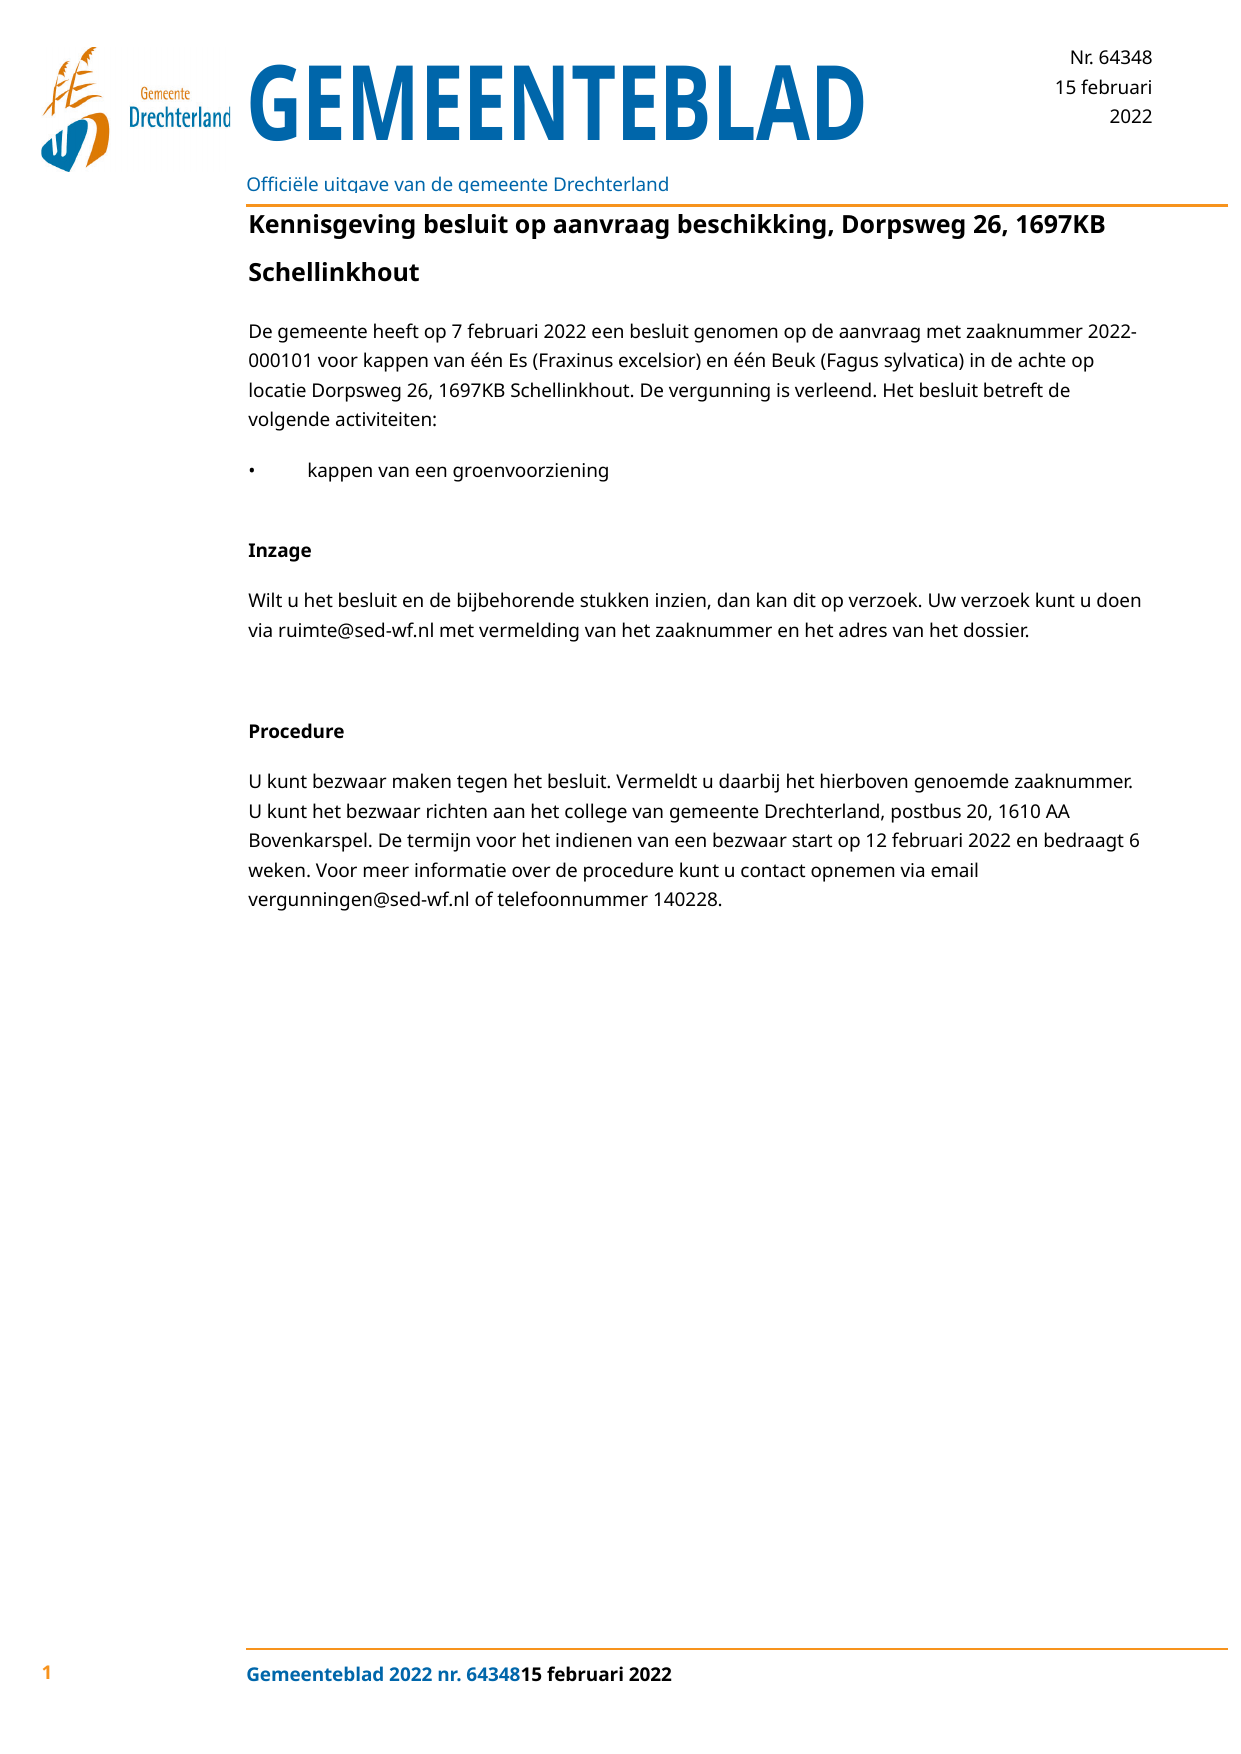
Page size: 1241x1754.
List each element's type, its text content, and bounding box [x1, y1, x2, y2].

picture [226, 115, 231, 124]
text Procedure [248, 718, 1152, 744]
text Kennisgeving besluit op aanvraag beschikking, Dorpsweg 26, 1697KB Schellinkhout [248, 207, 1152, 288]
list kappen van een groenvoorziening [248, 457, 1152, 483]
text U kunt bezwaar maken tegen het besluit. Vermeldt u daarbij het hierboven genoemde zaaknummer. U kunt het bezwaar richten aan het college van gemeente Drechterland, postbus 20, 1610 AA Bovenkarspel. De termijn voor het indienen van een bezwaar start op 12 februari 2022 en bedraagt 6 weken. Voor meer informatie over de procedure kunt u contact opnemen via email vergunningen@sed-wf.nl of telefoonnummer 140228. [248, 768, 1152, 912]
picture [41, 158, 64, 172]
text Wilt u het besluit en de bijbehorende stukken inzien, dan kan dit op verzoek. Uw verzoek kunt u doen via ruimte@sed-wf.nl met vermelding van het zaaknummer en het adres van het dossier. [248, 587, 1152, 643]
picture [41, 47, 231, 172]
text Inzage [248, 537, 1152, 563]
text De gemeente heeft op 7 februari 2022 een besluit genomen op de aanvraag met zaaknummer 2022-000101 voor kappen van één Es (Fraxinus excelsior) en één Beuk (Fagus sylvatica) in de achte op locatie Dorpsweg 26, 1697KB Schellinkhout. De vergunning is verleend. Het besluit betreft de volgende activiteiten: [248, 318, 1152, 432]
